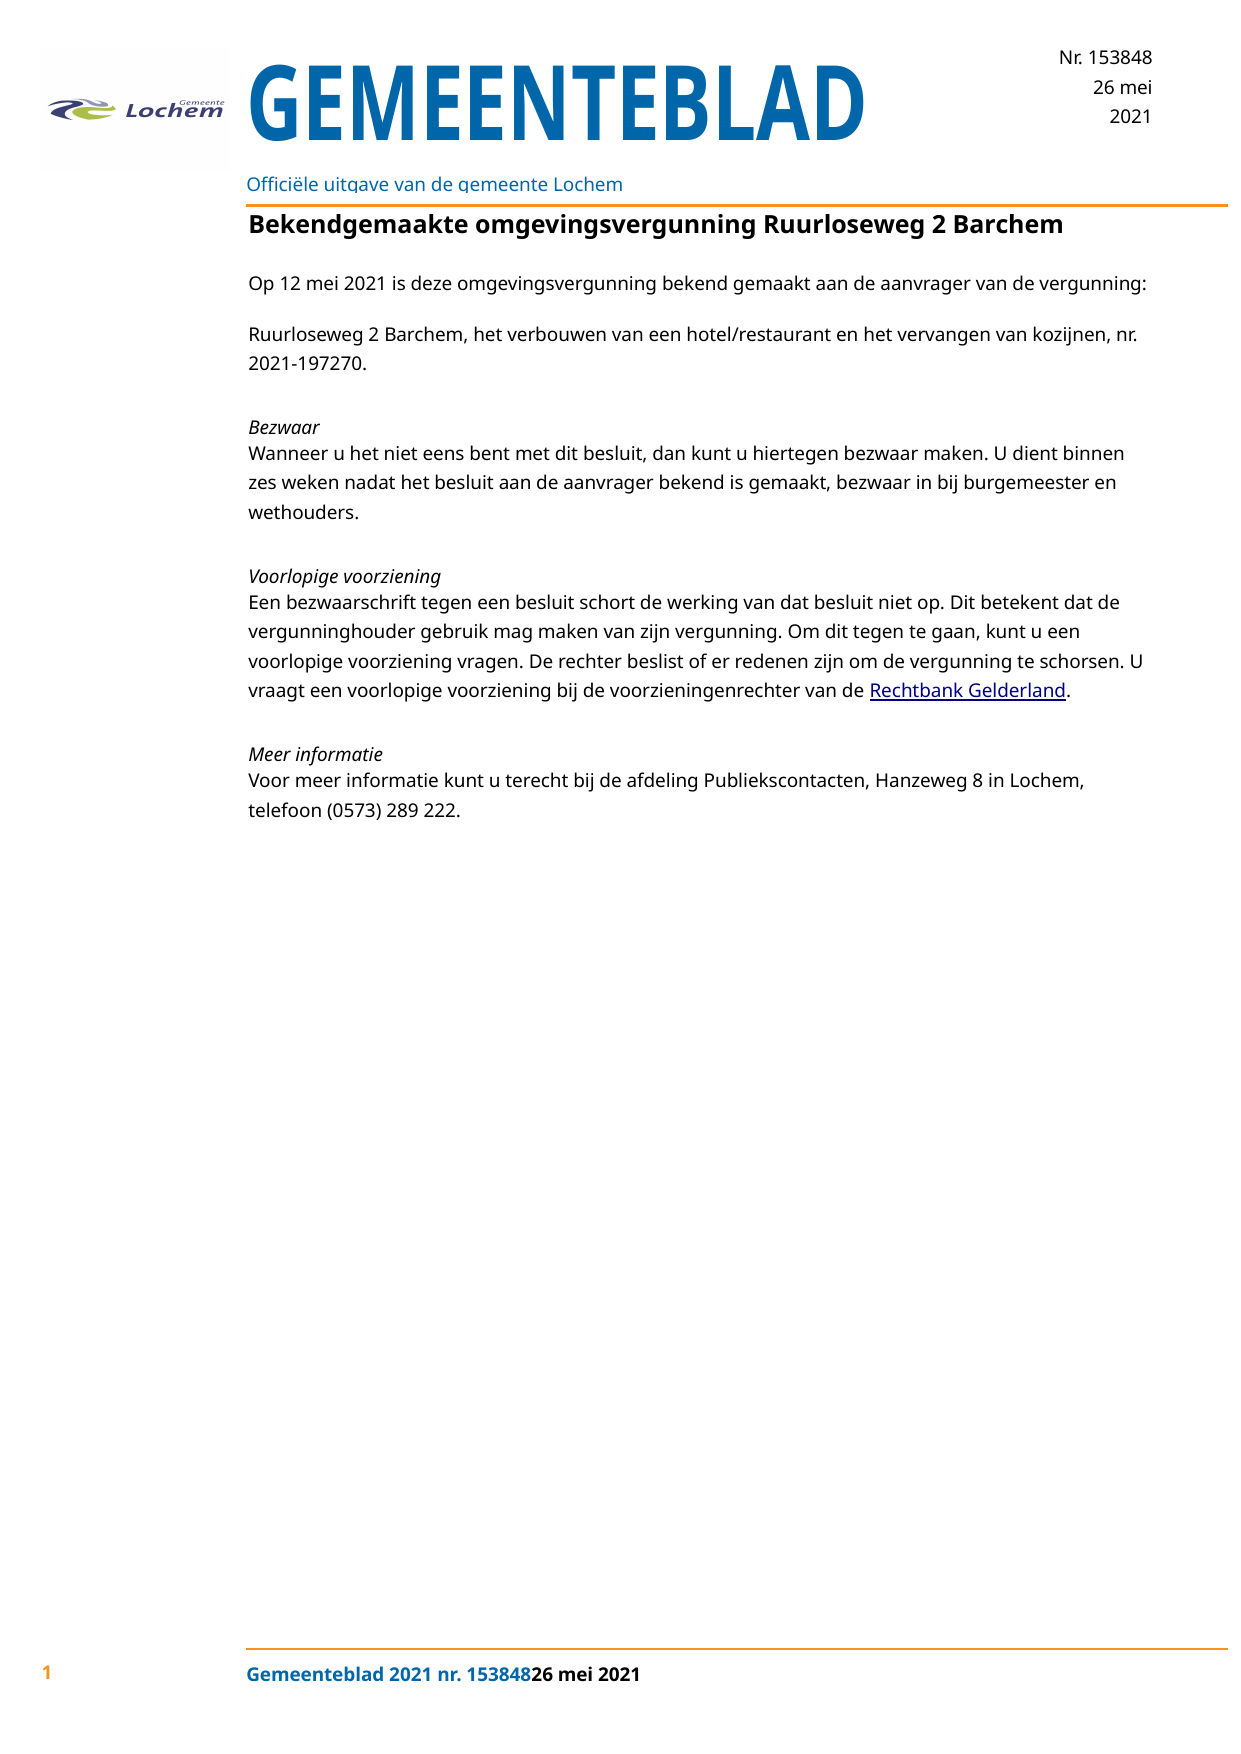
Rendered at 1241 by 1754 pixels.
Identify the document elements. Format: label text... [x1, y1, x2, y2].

text Meer informatie [248, 742, 1152, 767]
text Voorlopige voorziening [248, 563, 1152, 589]
text Bezwaar [248, 414, 1152, 440]
text Wanneer u het niet eens bent met dit besluit, dan kunt u hiertegen bezwaar maken. U dient binnen zes weken nadat het besluit aan de aanvrager bekend is gemaakt, bezwaar in bij burgemeester en wethouders. [248, 440, 1152, 525]
text Ruurloseweg 2 Barchem, het verbouwen van een hotel/restaurant en het vervangen van kozijnen, nr. 2021-197270. [248, 321, 1152, 376]
text Op 12 mei 2021 is deze omgevingsvergunning bekend gemaakt aan de aanvrager van de vergunning: [248, 270, 1152, 296]
text Voor meer informatie kunt u terecht bij de afdeling Publiekscontacten, Hanzeweg 8 in Lochem, telefoon (0573) 289 222. [248, 767, 1152, 823]
text Een bezwaarschrift tegen een besluit schort de werking van dat besluit niet op. Dit betekent dat de vergunninghouder gebruik mag maken van zijn vergunning. Om dit tegen te gaan, kunt u een voorlopige voorziening vragen. De rechter beslist of er redenen zijn om de vergunning te schorsen. U vraagt een voorlopige voorziening bij de voorzieningenrechter van de Rechtbank Gelderland. [248, 589, 1152, 703]
text Bekendgemaakte omgevingsvergunning Ruurloseweg 2 Barchem [248, 207, 1152, 241]
picture [41, 47, 231, 172]
